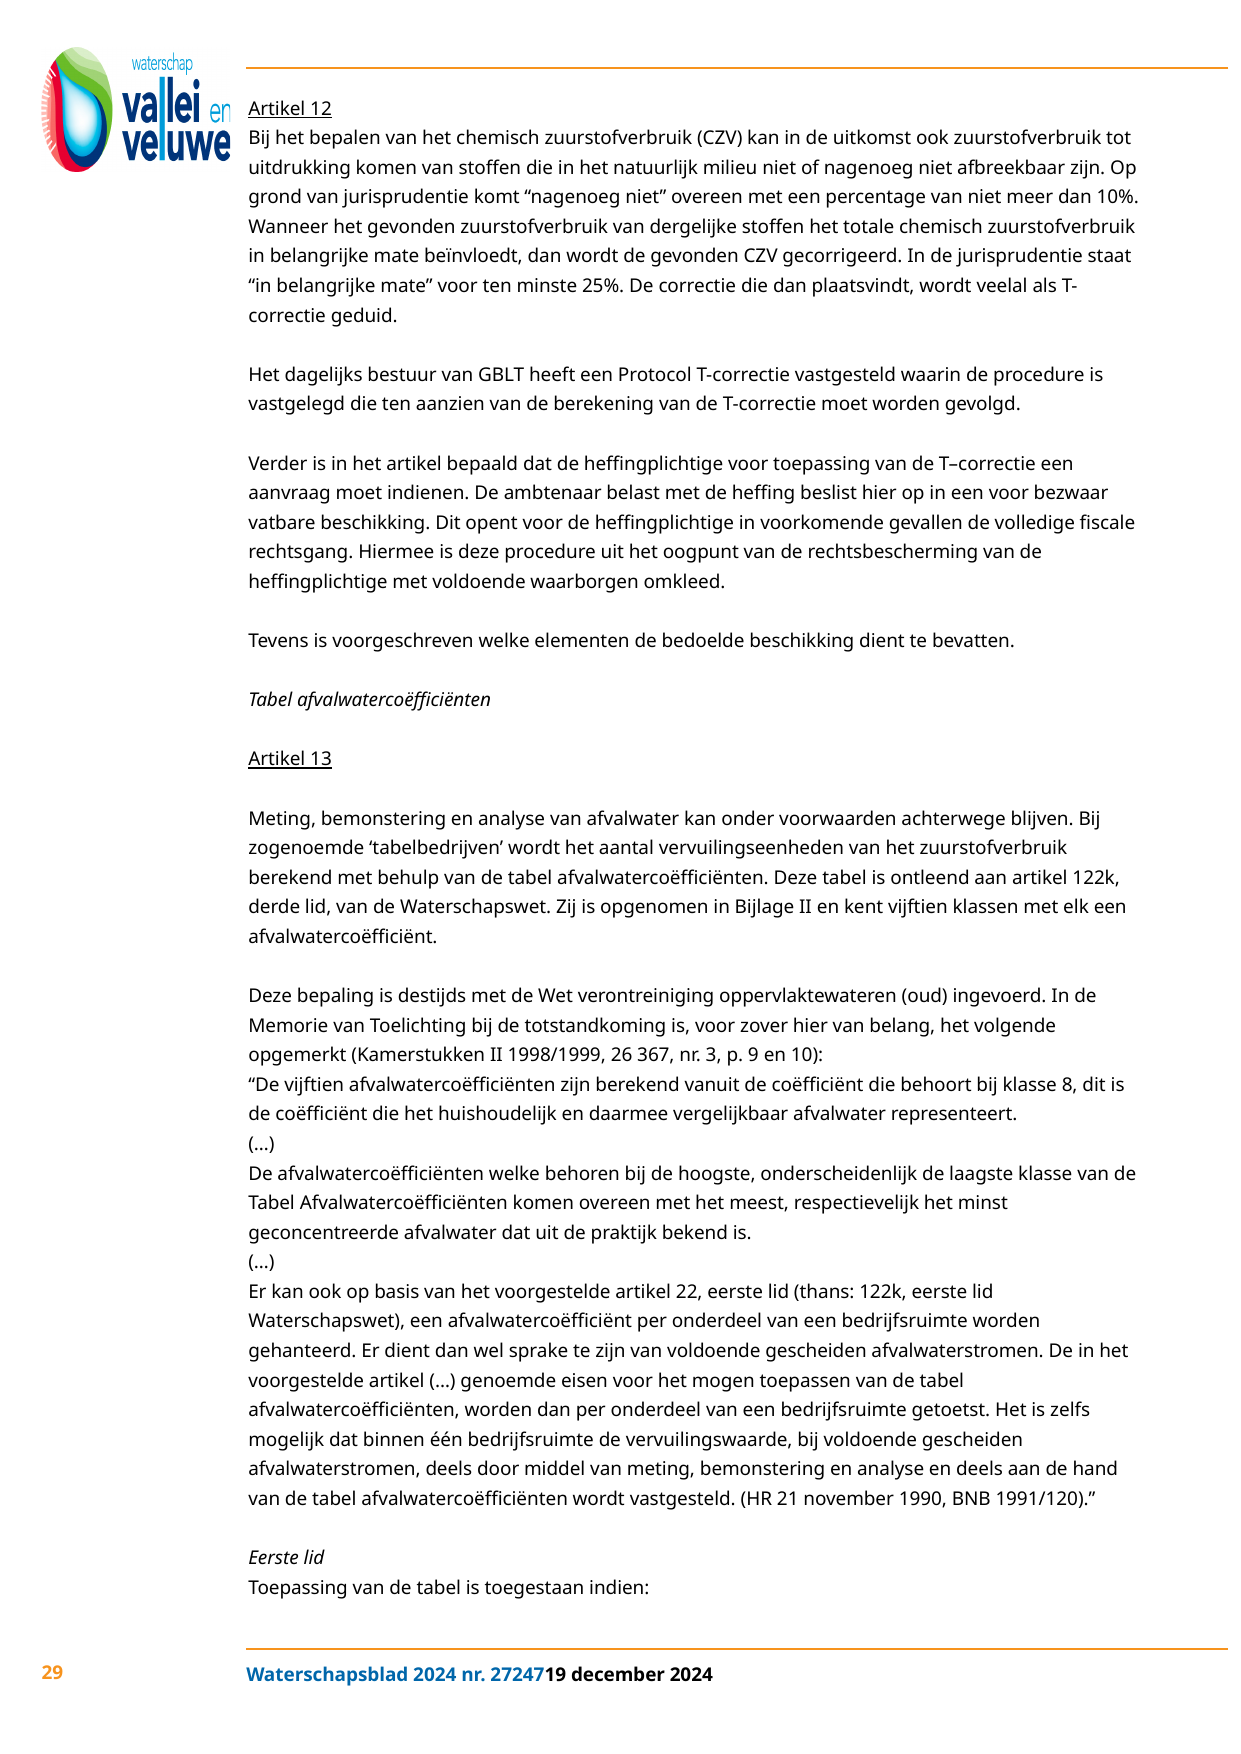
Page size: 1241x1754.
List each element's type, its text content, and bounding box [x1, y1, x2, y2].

text Het dagelijks bestuur van GBLT heeft een Protocol T-correctie vastgesteld waarin de procedure is vastgelegd die ten aanzien van de berekening van de T-correctie moet worden gevolgd. [248, 361, 1152, 416]
text “De vijftien afvalwatercoëfficiënten zijn berekend vanuit de coëfficiënt die behoort bij klasse 8, dit is de coëfficiënt die het huishoudelijk en daarmee vergelijkbaar afvalwater representeert. [248, 1071, 1152, 1126]
text Artikel 12 [248, 95, 1152, 121]
text Tevens is voorgeschreven welke elementen de bedoelde beschikking dient te bevatten. [248, 627, 1152, 653]
text Tabel afvalwatercoëfficiënten [248, 686, 1152, 712]
text (…) [248, 1248, 1152, 1274]
text Meting, bemonstering en analyse van afvalwater kan onder voorwaarden achterwege blijven. Bij zogenoemde ‘tabelbedrijven’ wordt het aantal vervuilingseenheden van het zuurstofverbruik berekend met behulp van de tabel afvalwatercoëfficiënten. Deze tabel is ontleend aan artikel 122k, derde lid, van de Waterschapswet. Zij is opgenomen in Bijlage II en kent vijftien klassen met elk een afvalwatercoëfficiënt. [248, 805, 1152, 949]
text Er kan ook op basis van het voorgestelde artikel 22, eerste lid (thans: 122k, eerste lid Waterschapswet), een afvalwatercoëfficiënt per onderdeel van een bedrijfsruimte worden gehanteerd. Er dient dan wel sprake te zijn van voldoende gescheiden afvalwaterstromen. De in het voorgestelde artikel (…) genoemde eisen voor het mogen toepassen van de tabel afvalwatercoëfficiënten, worden dan per onderdeel van een bedrijfsruimte getoetst. Het is zelfs mogelijk dat binnen één bedrijfsruimte de vervuilingswaarde, bij voldoende gescheiden afvalwaterstromen, deels door middel van meting, bemonstering en analyse en deels aan de hand van de tabel afvalwatercoëfficiënten wordt vastgesteld. (HR 21 november 1990, BNB 1991/120).” [248, 1278, 1152, 1511]
text Deze bepaling is destijds met de Wet verontreiniging oppervlaktewateren (oud) ingevoerd. In de Memorie van Toelichting bij de totstandkoming is, voor zover hier van belang, het volgende opgemerkt (Kamerstukken II 1998/1999, 26 367, nr. 3, p. 9 en 10): [248, 982, 1152, 1067]
text Toepassing van de tabel is toegestaan indien: [248, 1574, 1152, 1600]
text De afvalwatercoëfficiënten welke behoren bij de hoogste, onderscheidenlijk de laagste klasse van de Tabel Afvalwatercoëfficiënten komen overeen met het meest, respectievelijk het minst geconcentreerde afvalwater dat uit de praktijk bekend is. [248, 1160, 1152, 1245]
picture [41, 47, 231, 172]
text Bij het bepalen van het chemisch zuurstofverbruik (CZV) kan in de uitkomst ook zuurstofverbruik tot uitdrukking komen van stoffen die in het natuurlijk milieu niet of nagenoeg niet afbreekbaar zijn. Op grond van jurisprudentie komt “nagenoeg niet” overeen met een percentage van niet meer dan 10%. Wanneer het gevonden zuurstofverbruik van dergelijke stoffen het totale chemisch zuurstofverbruik in belangrijke mate beïnvloedt, dan wordt de gevonden CZV gecorrigeerd. In de jurisprudentie staat “in belangrijke mate” voor ten minste 25%. De correctie die dan plaatsvindt, wordt veelal als T-correctie geduid. [248, 124, 1152, 328]
text Verder is in het artikel bepaald dat de heffingplichtige voor toepassing van de T–correctie een aanvraag moet indienen. De ambtenaar belast met de heffing beslist hier op in een voor bezwaar vatbare beschikking. Dit opent voor de heffingplichtige in voorkomende gevallen de volledige fiscale rechtsgang. Hiermee is deze procedure uit het oogpunt van de rechtsbescherming van de heffingplichtige met voldoende waarborgen omkleed. [248, 450, 1152, 594]
text Artikel 13 [248, 746, 1152, 771]
text (…) [248, 1130, 1152, 1156]
text Eerste lid [248, 1544, 1152, 1570]
